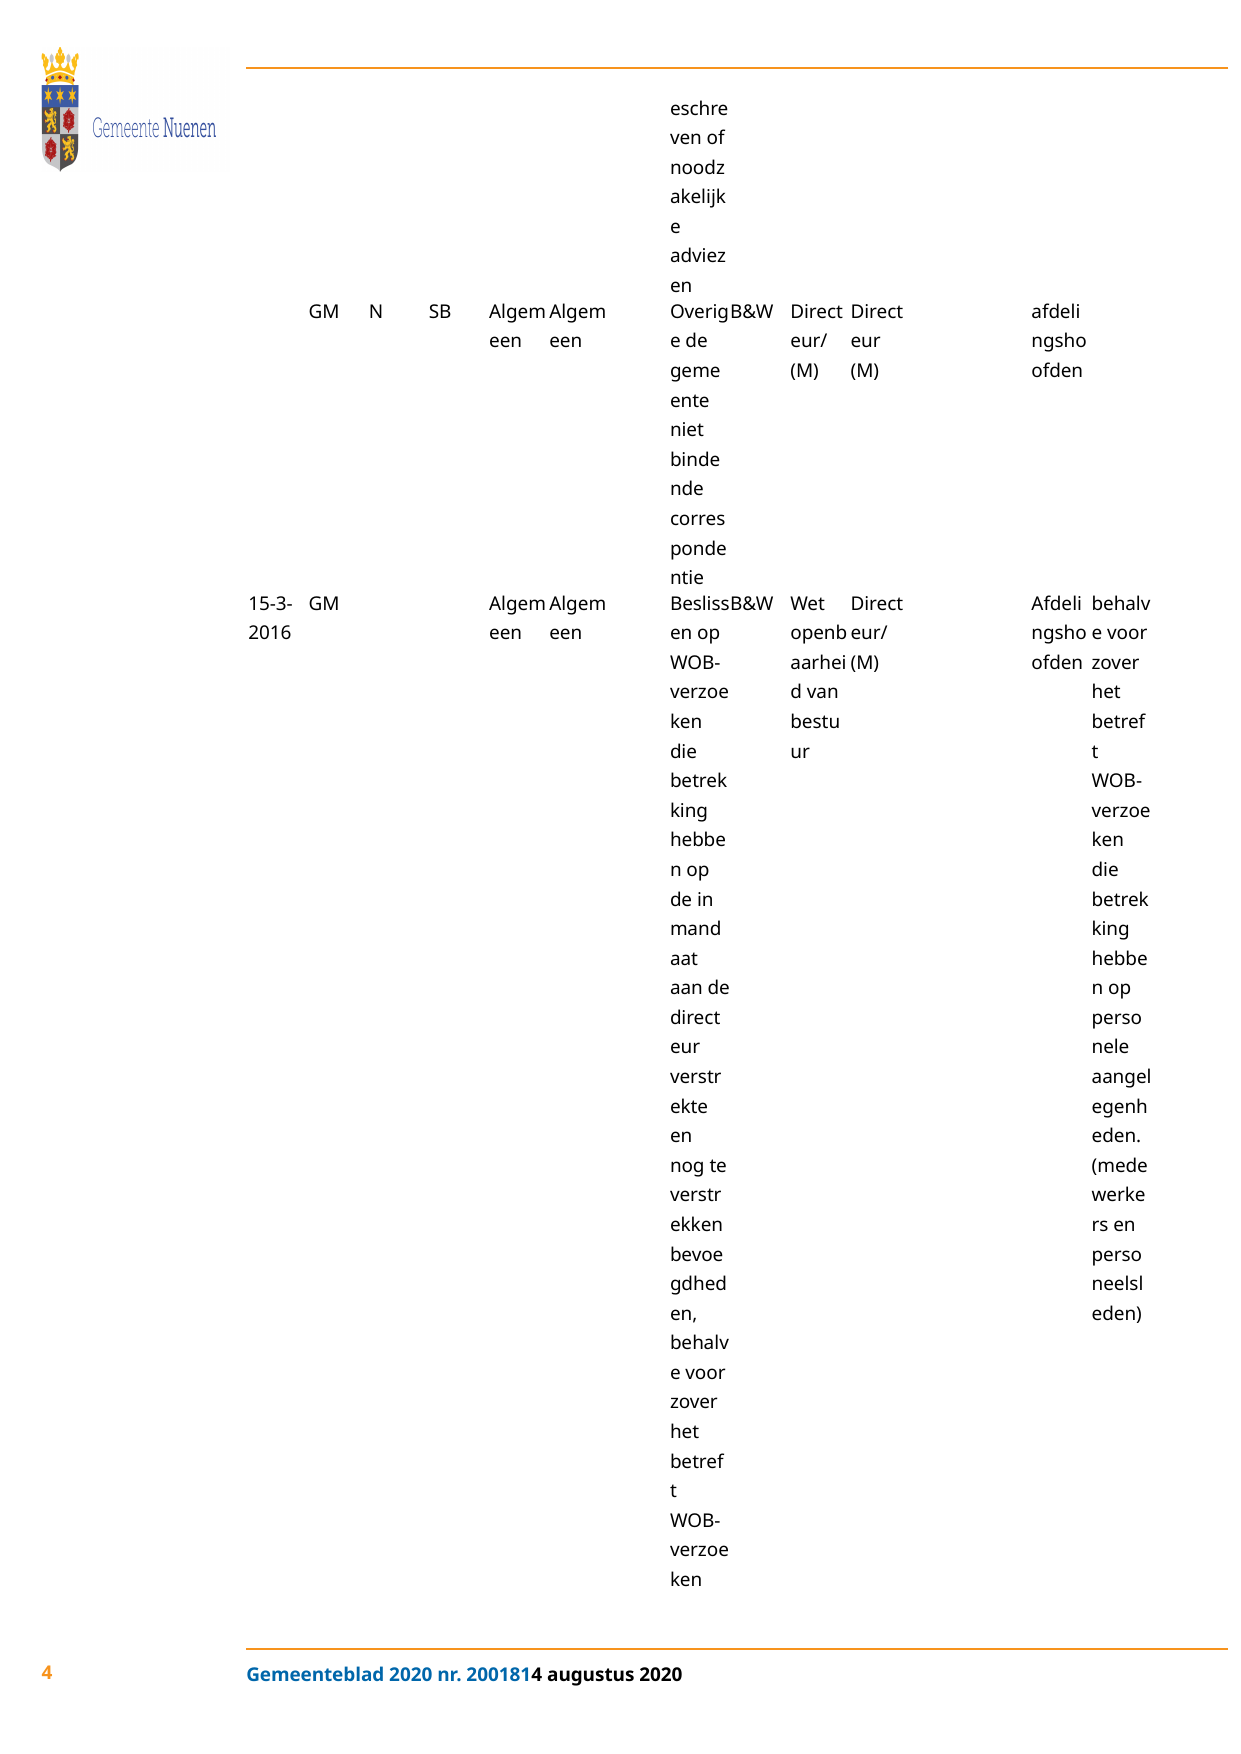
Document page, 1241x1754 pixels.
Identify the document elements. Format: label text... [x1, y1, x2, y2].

table_cell [429, 95, 489, 298]
table_cell SB [429, 298, 489, 590]
table_cell Directeur (M) [850, 298, 911, 590]
table_cell 15-3-2016 [248, 590, 308, 1592]
table_cell eschreven of noodzakelijke adviezen [670, 95, 730, 298]
table_cell [369, 590, 429, 1592]
table_cell [730, 95, 790, 298]
table_cell [1091, 298, 1152, 590]
table_cell [610, 298, 670, 590]
table_cell [429, 590, 489, 1592]
table_cell [549, 95, 609, 298]
table_cell Algemeen [549, 298, 609, 590]
table_cell Beslissen op WOB-verzoeken die betrekking hebben op de in mandaat aan de directeur verstrekte en nog te verstrekken bevoegdheden, behalve voor zover het betreft WOB-verzoeken [670, 590, 730, 1592]
table_cell [610, 590, 670, 1592]
table_cell [790, 95, 850, 298]
table_cell Wet openbaarheid van bestuur [790, 590, 850, 1592]
table_cell B&W [730, 590, 790, 1592]
table_cell [971, 298, 1031, 590]
table_cell [369, 95, 429, 298]
table_cell B&W [730, 298, 790, 590]
table_cell Algemeen [549, 590, 609, 1592]
table_cell [610, 95, 670, 298]
table_cell [911, 95, 971, 298]
table_cell Overige de gemeente niet bindende correspondentie [670, 298, 730, 590]
table_cell [911, 298, 971, 590]
table_cell Directeur/ (M) [790, 298, 850, 590]
picture [41, 47, 231, 172]
table_cell [248, 95, 308, 298]
table_cell N [369, 298, 429, 590]
table_cell Directeur/ (M) [850, 590, 911, 1592]
table_cell afdelingshoofden [1031, 298, 1091, 590]
table_cell [1031, 95, 1091, 298]
table_cell [489, 95, 549, 298]
table_cell behalve voor zover het betreft WOB-verzoeken die betrekking hebben op personele aangelegenheden. (medewerkers en personeelsleden) [1091, 590, 1152, 1592]
table_cell [911, 590, 971, 1592]
table_cell [248, 298, 308, 590]
table_cell GM [308, 298, 368, 590]
table_cell Algemeen [489, 590, 549, 1592]
table_cell [308, 95, 368, 298]
table_cell [1091, 95, 1152, 298]
table_cell Algemeen [489, 298, 549, 590]
table_cell [971, 95, 1031, 298]
table_cell [971, 590, 1031, 1592]
table_cell Afdelingshoofden [1031, 590, 1091, 1592]
table_cell GM [308, 590, 368, 1592]
table_cell [850, 95, 911, 298]
